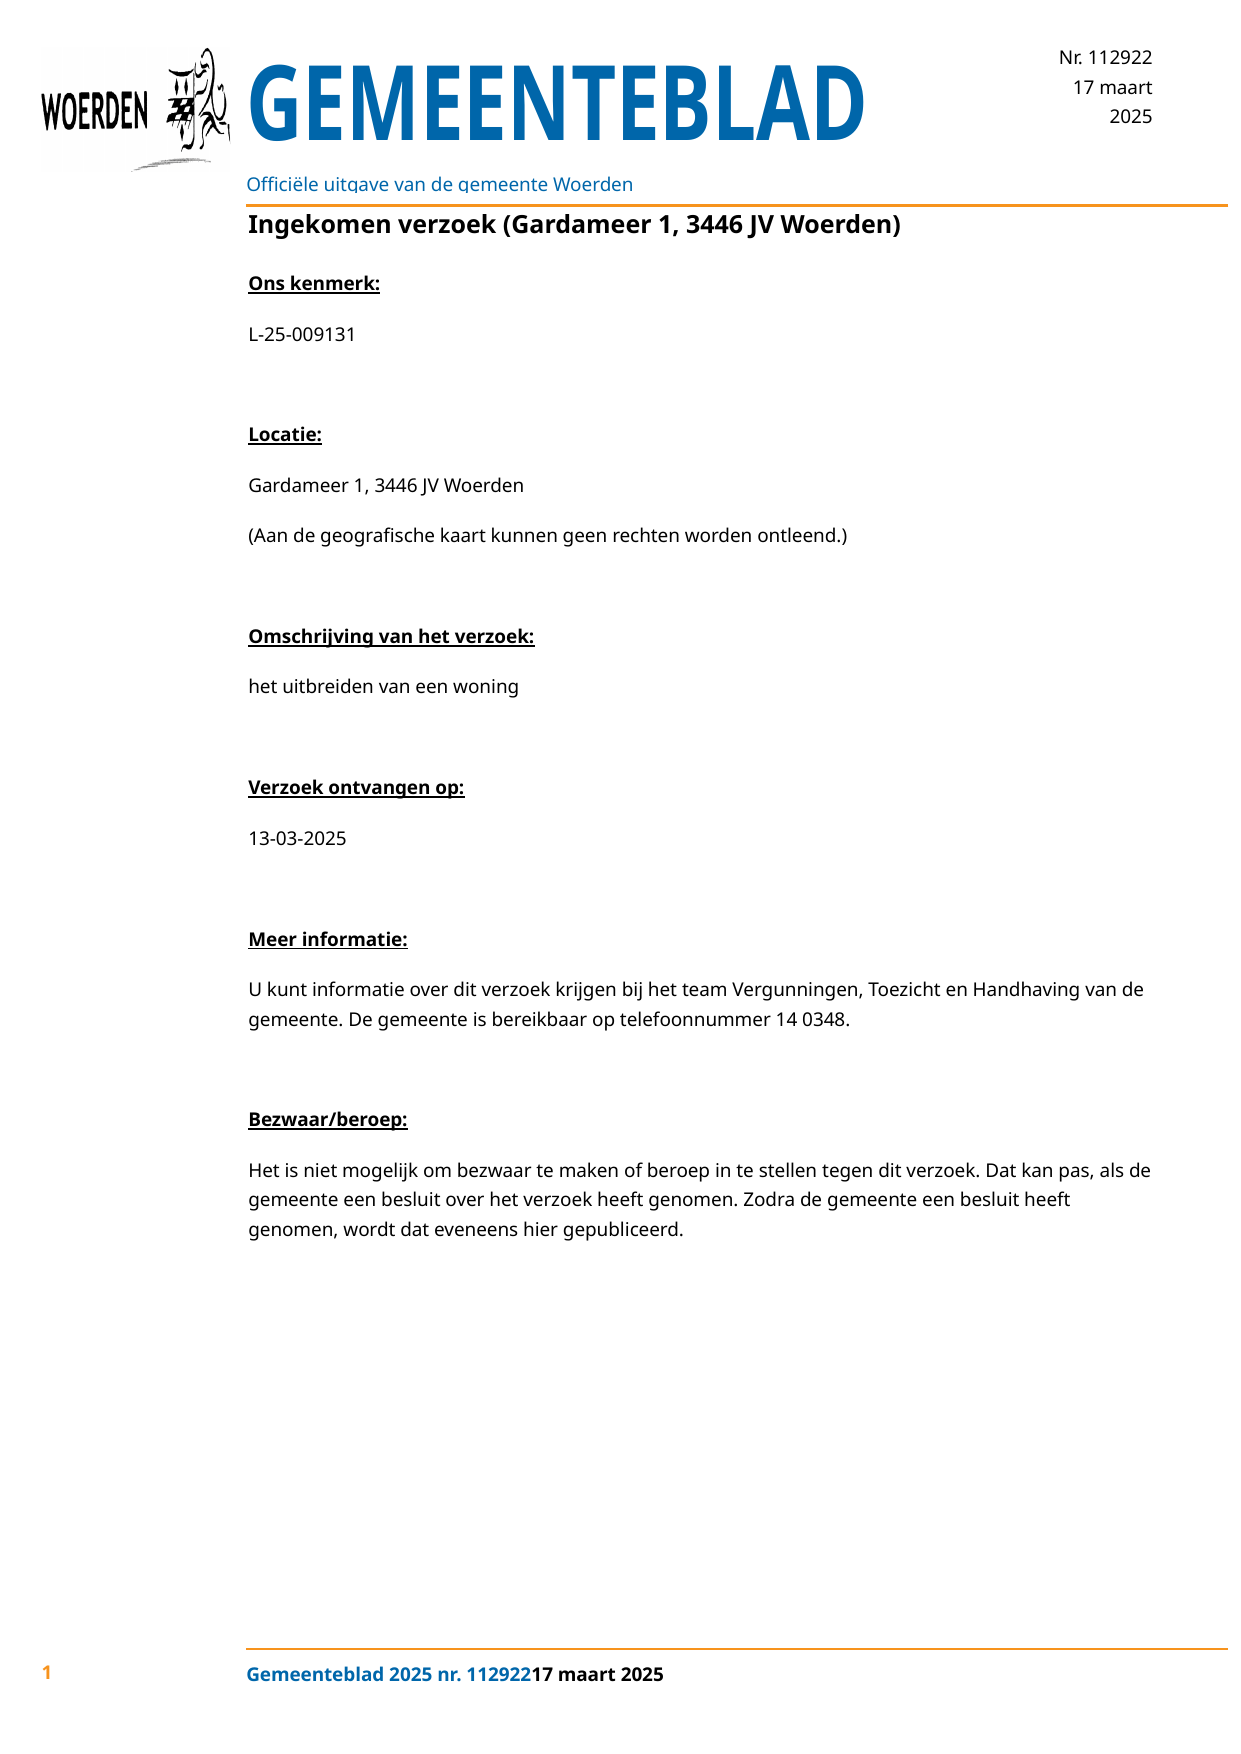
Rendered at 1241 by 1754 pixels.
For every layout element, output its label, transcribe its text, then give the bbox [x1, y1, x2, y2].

text Verzoek ontvangen op: [248, 774, 1152, 800]
text 13-03-2025 [248, 825, 1152, 851]
text Omschrijving van het verzoek: [248, 623, 1152, 649]
text U kunt informatie over dit verzoek krijgen bij het team Vergunningen, Toezicht en Handhaving van de gemeente. De gemeente is bereikbaar op telefoonnummer 14 0348. [248, 976, 1152, 1031]
text (Aan de geografische kaart kunnen geen rechten worden ontleend.) [248, 522, 1152, 548]
text Bezwaar/beroep: [248, 1107, 1152, 1132]
text L-25-009131 [248, 321, 1152, 346]
text Het is niet mogelijk om bezwaar te maken of beroep in te stellen tegen dit verzoek. Dat kan pas, als de gemeente een besluit over het verzoek heeft genomen. Zodra de gemeente een besluit heeft genomen, wordt dat eveneens hier gepubliceerd. [248, 1157, 1152, 1242]
text Ons kenmerk: [248, 270, 1152, 296]
picture [41, 47, 231, 172]
text Gardameer 1, 3446 JV Woerden [248, 472, 1152, 498]
text Meer informatie: [248, 926, 1152, 951]
text Ingekomen verzoek (Gardameer 1, 3446 JV Woerden) [248, 207, 1152, 241]
text Locatie: [248, 422, 1152, 447]
text het uitbreiden van een woning [248, 674, 1152, 699]
